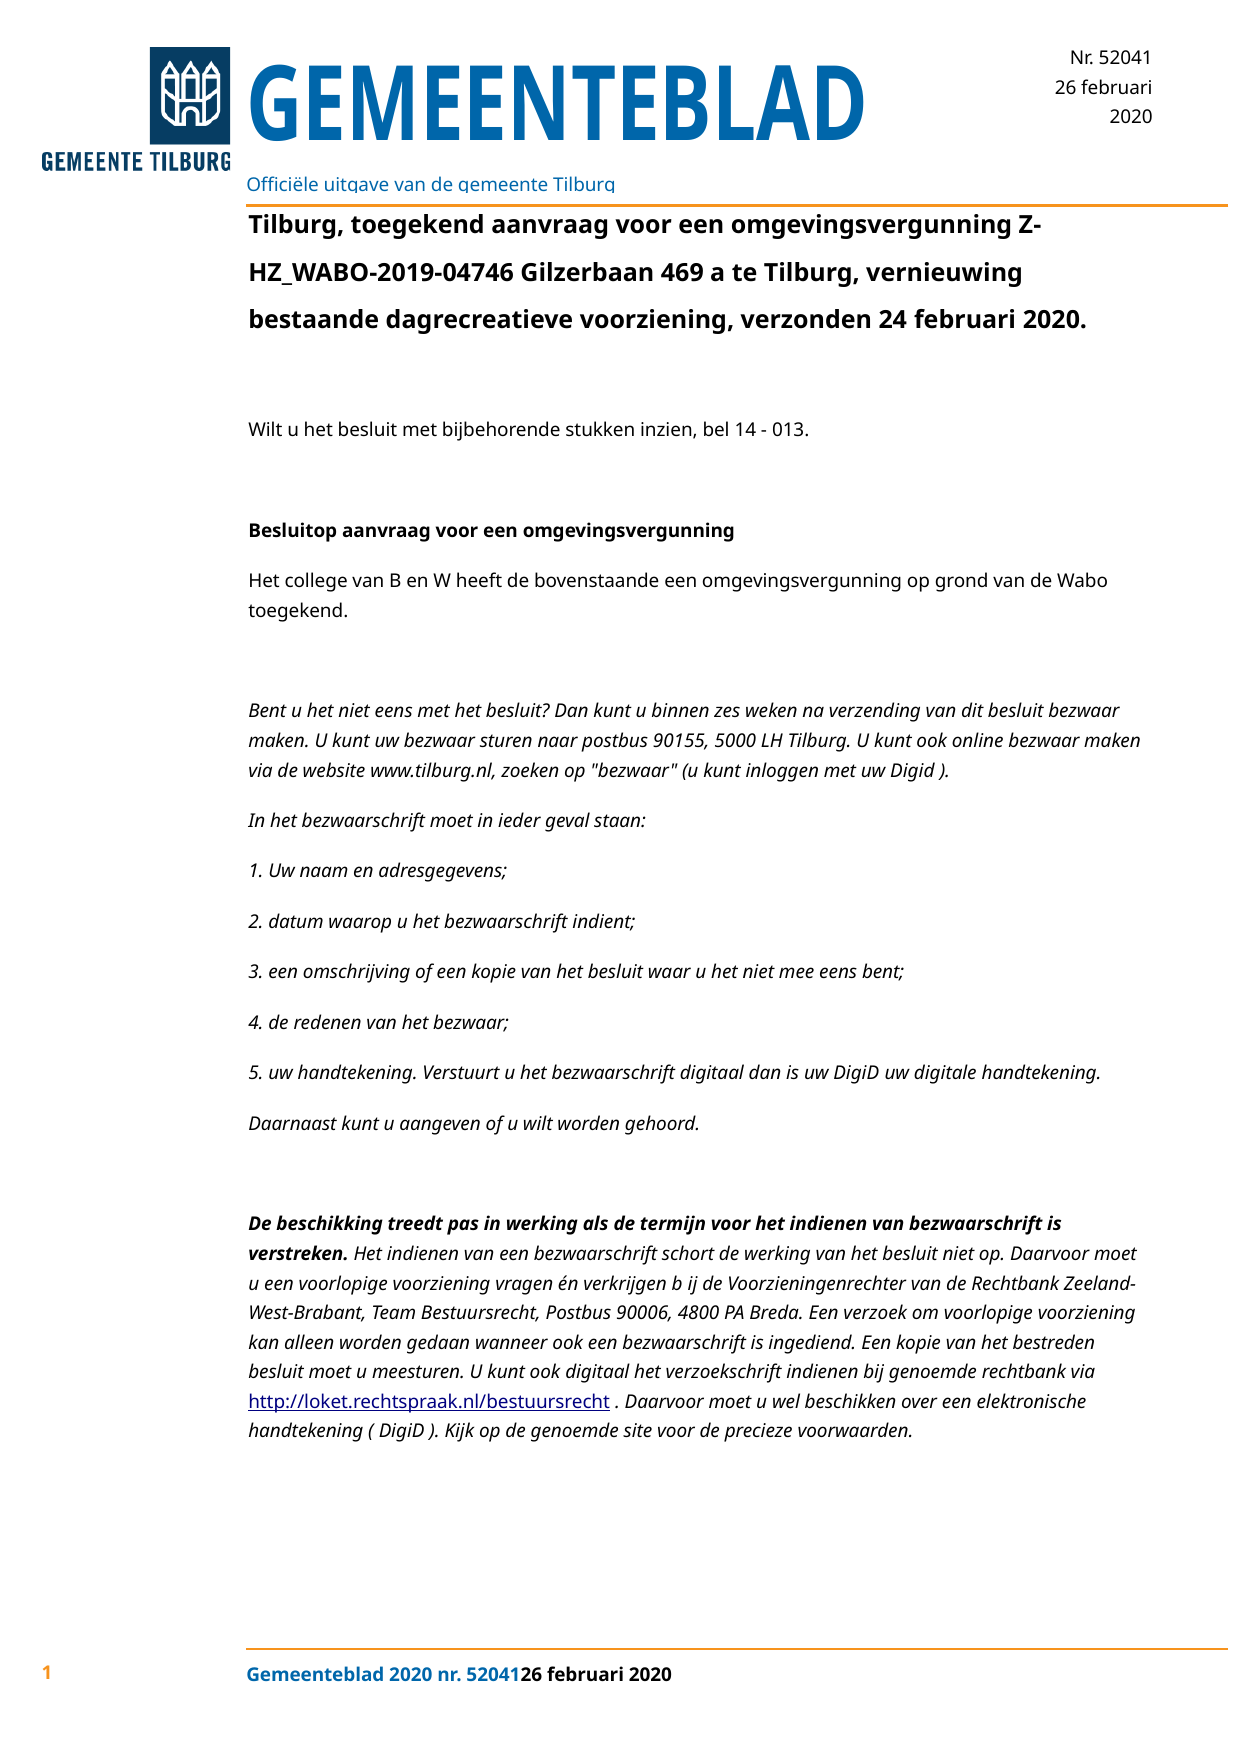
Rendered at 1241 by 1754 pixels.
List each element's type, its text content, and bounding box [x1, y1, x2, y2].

text Besluitop aanvraag voor een omgevingsvergunning [248, 517, 1152, 542]
text De beschikking treedt pas in werking als de termijn voor het indienen van bezwaarschrift is verstreken. Het indienen van een bezwaarschrift schort de werking van het besluit niet op. Daarvoor moet u een voorlopige voorziening vragen én verkrijgen b ij de Voorzieningenrechter van de Rechtbank Zeeland-West-Brabant, Team Bestuursrecht, Postbus 90006, 4800 PA Breda. Een verzoek om voorlopige voorziening kan alleen worden gedaan wanneer ook een bezwaarschrift is ingediend. Een kopie van het bestreden besluit moet u meesturen. U kunt ook digitaal het verzoekschrift indienen bij genoemde rechtbank via http://loket.rechtspraak.nl/bestuursrecht . Daarvoor moet u wel beschikken over een elektronische handtekening ( DigiD ). Kijk op de genoemde site voor de precieze voorwaarden. [248, 1211, 1152, 1443]
text Tilburg, toegekend aanvraag voor een omgevingsvergunning Z-HZ_WABO-2019-04746 Gilzerbaan 469 a te Tilburg, vernieuwing bestaande dagrecreatieve voorziening, verzonden 24 februari 2020. [248, 207, 1152, 336]
text Daarnaast kunt u aangeven of u wilt worden gehoord. [248, 1110, 1152, 1135]
text 5. uw handtekening. Verstuurt u het bezwaarschrift digitaal dan is uw DigiD uw digitale handtekening. [248, 1059, 1152, 1085]
text 2. datum waarop u het bezwaarschrift indient; [248, 908, 1152, 934]
text Wilt u het besluit met bijbehorende stukken inzien, bel 14 - 013. [248, 416, 1152, 442]
text 4. de redenen van het bezwaar; [248, 1009, 1152, 1034]
text 3. een omschrijving of een kopie van het besluit waar u het niet mee eens bent; [248, 958, 1152, 984]
text Bent u het niet eens met het besluit? Dan kunt u binnen zes weken na verzending van dit besluit bezwaar maken. U kunt uw bezwaar sturen naar postbus 90155, 5000 LH Tilburg. U kunt ook online bezwaar maken via de website www.tilburg.nl, zoeken op "bezwaar" (u kunt inloggen met uw Digid ). [248, 698, 1152, 782]
picture [41, 47, 231, 172]
text 1. Uw naam en adresgegevens; [248, 858, 1152, 883]
text Het college van B en W heeft de bovenstaande een omgevingsvergunning op grond van de Wabo toegekend. [248, 567, 1152, 622]
text In het bezwaarschrift moet in ieder geval staan: [248, 807, 1152, 833]
